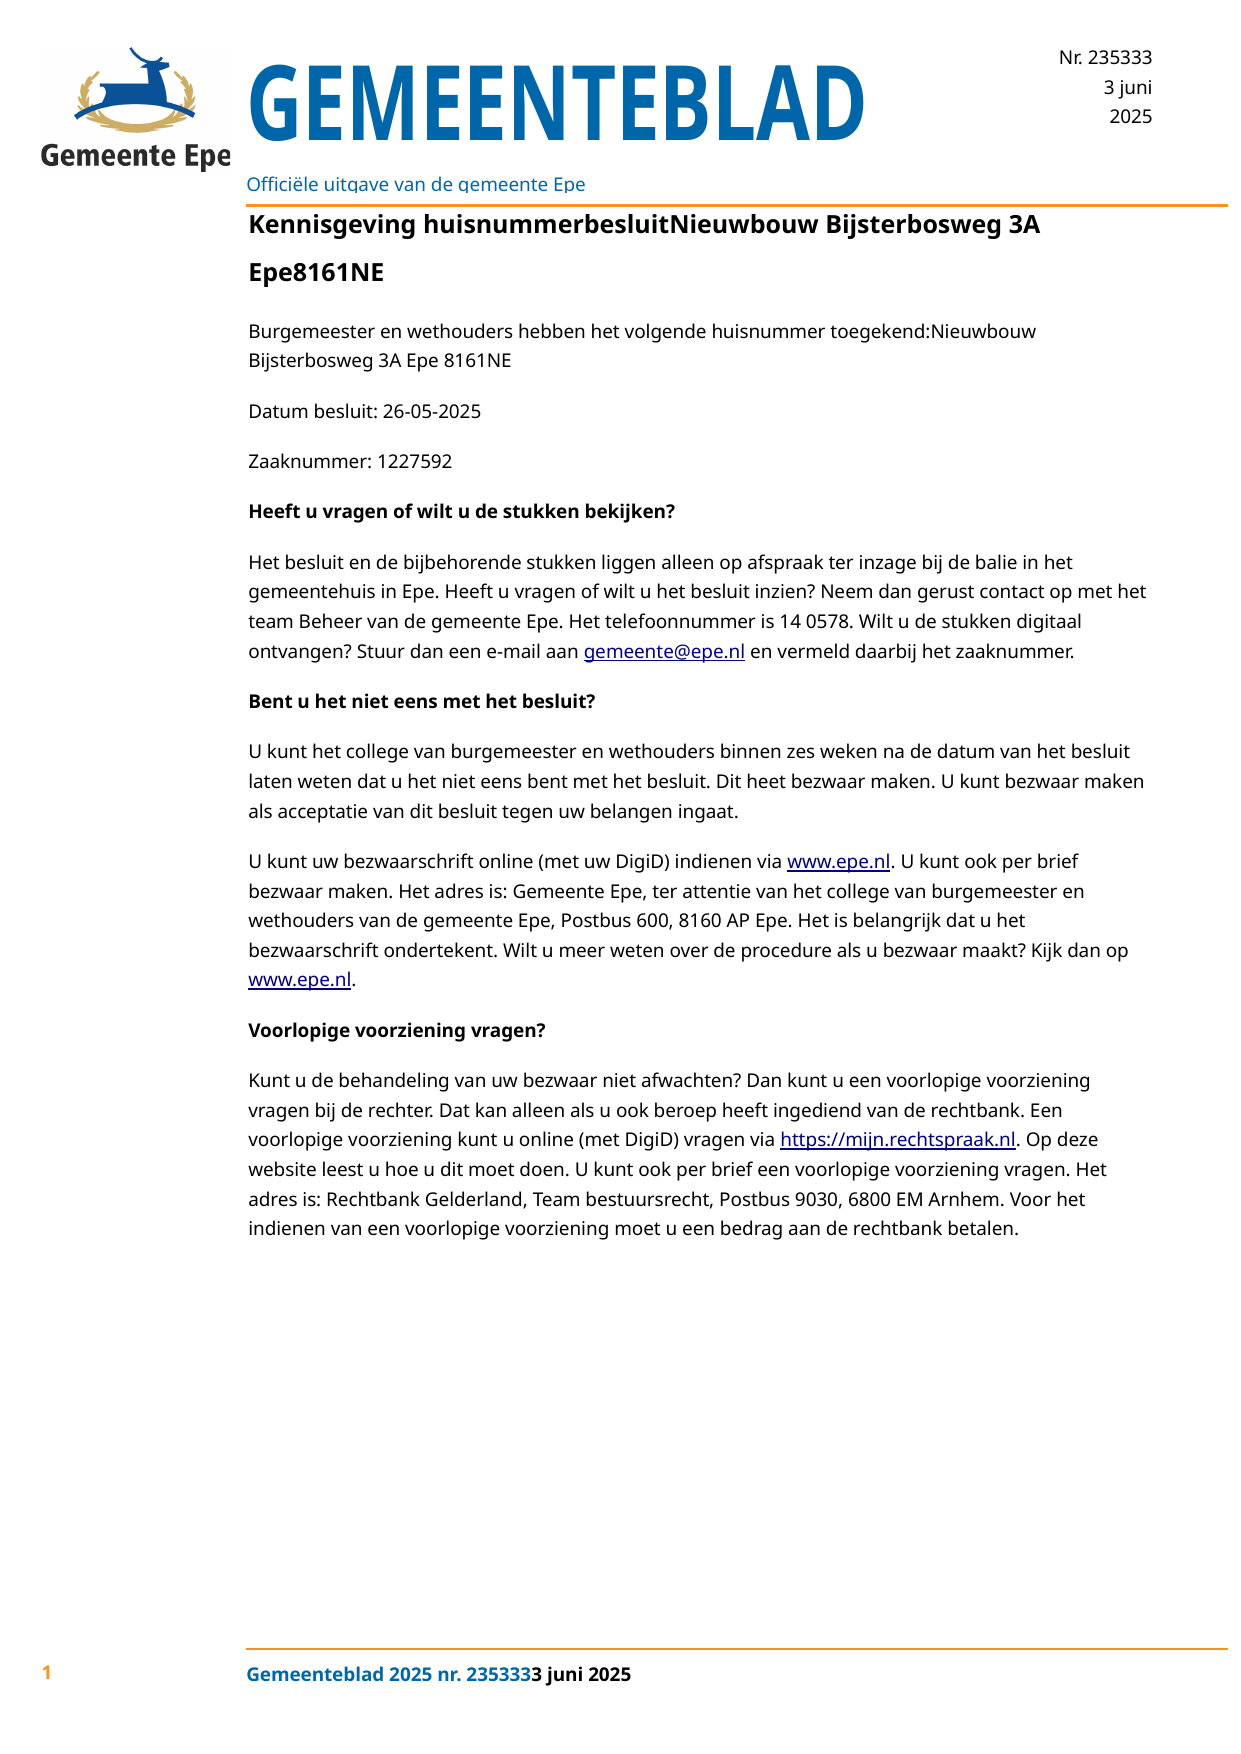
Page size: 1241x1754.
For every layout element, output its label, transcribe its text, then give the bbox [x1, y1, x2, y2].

text Kunt u de behandeling van uw bezwaar niet afwachten? Dan kunt u een voorlopige voorziening vragen bij de rechter. Dat kan alleen als u ook beroep heeft ingediend van de rechtbank. Een voorlopige voorziening kunt u online (met DigiD) vragen via https://mijn.rechtspraak.nl. Op deze website leest u hoe u dit moet doen. U kunt ook per brief een voorlopige voorziening vragen. Het adres is: Rechtbank Gelderland, Team bestuursrecht, Postbus 9030, 6800 EM Arnhem. Voor het indienen van een voorlopige voorziening moet u een bedrag aan de rechtbank betalen. [248, 1067, 1152, 1241]
picture [41, 47, 231, 172]
text U kunt het college van burgemeester en wethouders binnen zes weken na de datum van het besluit laten weten dat u het niet eens bent met het besluit. Dit heet bezwaar maken. U kunt bezwaar maken als acceptatie van dit besluit tegen uw belangen ingaat. [248, 739, 1152, 824]
text Heeft u vragen of wilt u de stukken bekijken? [248, 499, 1152, 524]
text Datum besluit: 26-05-2025 [248, 398, 1152, 424]
text Burgemeester en wethouders hebben het volgende huisnummer toegekend:Nieuwbouw Bijsterbosweg 3A Epe 8161NE [248, 318, 1152, 373]
text Voorlopige voorziening vragen? [248, 1017, 1152, 1043]
text Zaaknummer: 1227592 [248, 448, 1152, 474]
text U kunt uw bezwaarschrift online (met uw DigiD) indienen via www.epe.nl. U kunt ook per brief bezwaar maken. Het adres is: Gemeente Epe, ter attentie van het college van burgemeester en wethouders van de gemeente Epe, Postbus 600, 8160 AP Epe. Het is belangrijk dat u het bezwaarschrift ondertekent. Wilt u meer weten over de procedure als u bezwaar maakt? Kijk dan op www.epe.nl. [248, 848, 1152, 992]
text Het besluit en de bijbehorende stukken liggen alleen op afspraak ter inzage bij de balie in het gemeentehuis in Epe. Heeft u vragen of wilt u het besluit inzien? Neem dan gerust contact op met het team Beheer van de gemeente Epe. Het telefoonnummer is 14 0578. Wilt u de stukken digitaal ontvangen? Stuur dan een e-mail aan gemeente@epe.nl en vermeld daarbij het zaaknummer. [248, 549, 1152, 664]
text Kennisgeving huisnummerbesluitNieuwbouw Bijsterbosweg 3A Epe8161NE [248, 207, 1152, 288]
text Bent u het niet eens met het besluit? [248, 688, 1152, 714]
